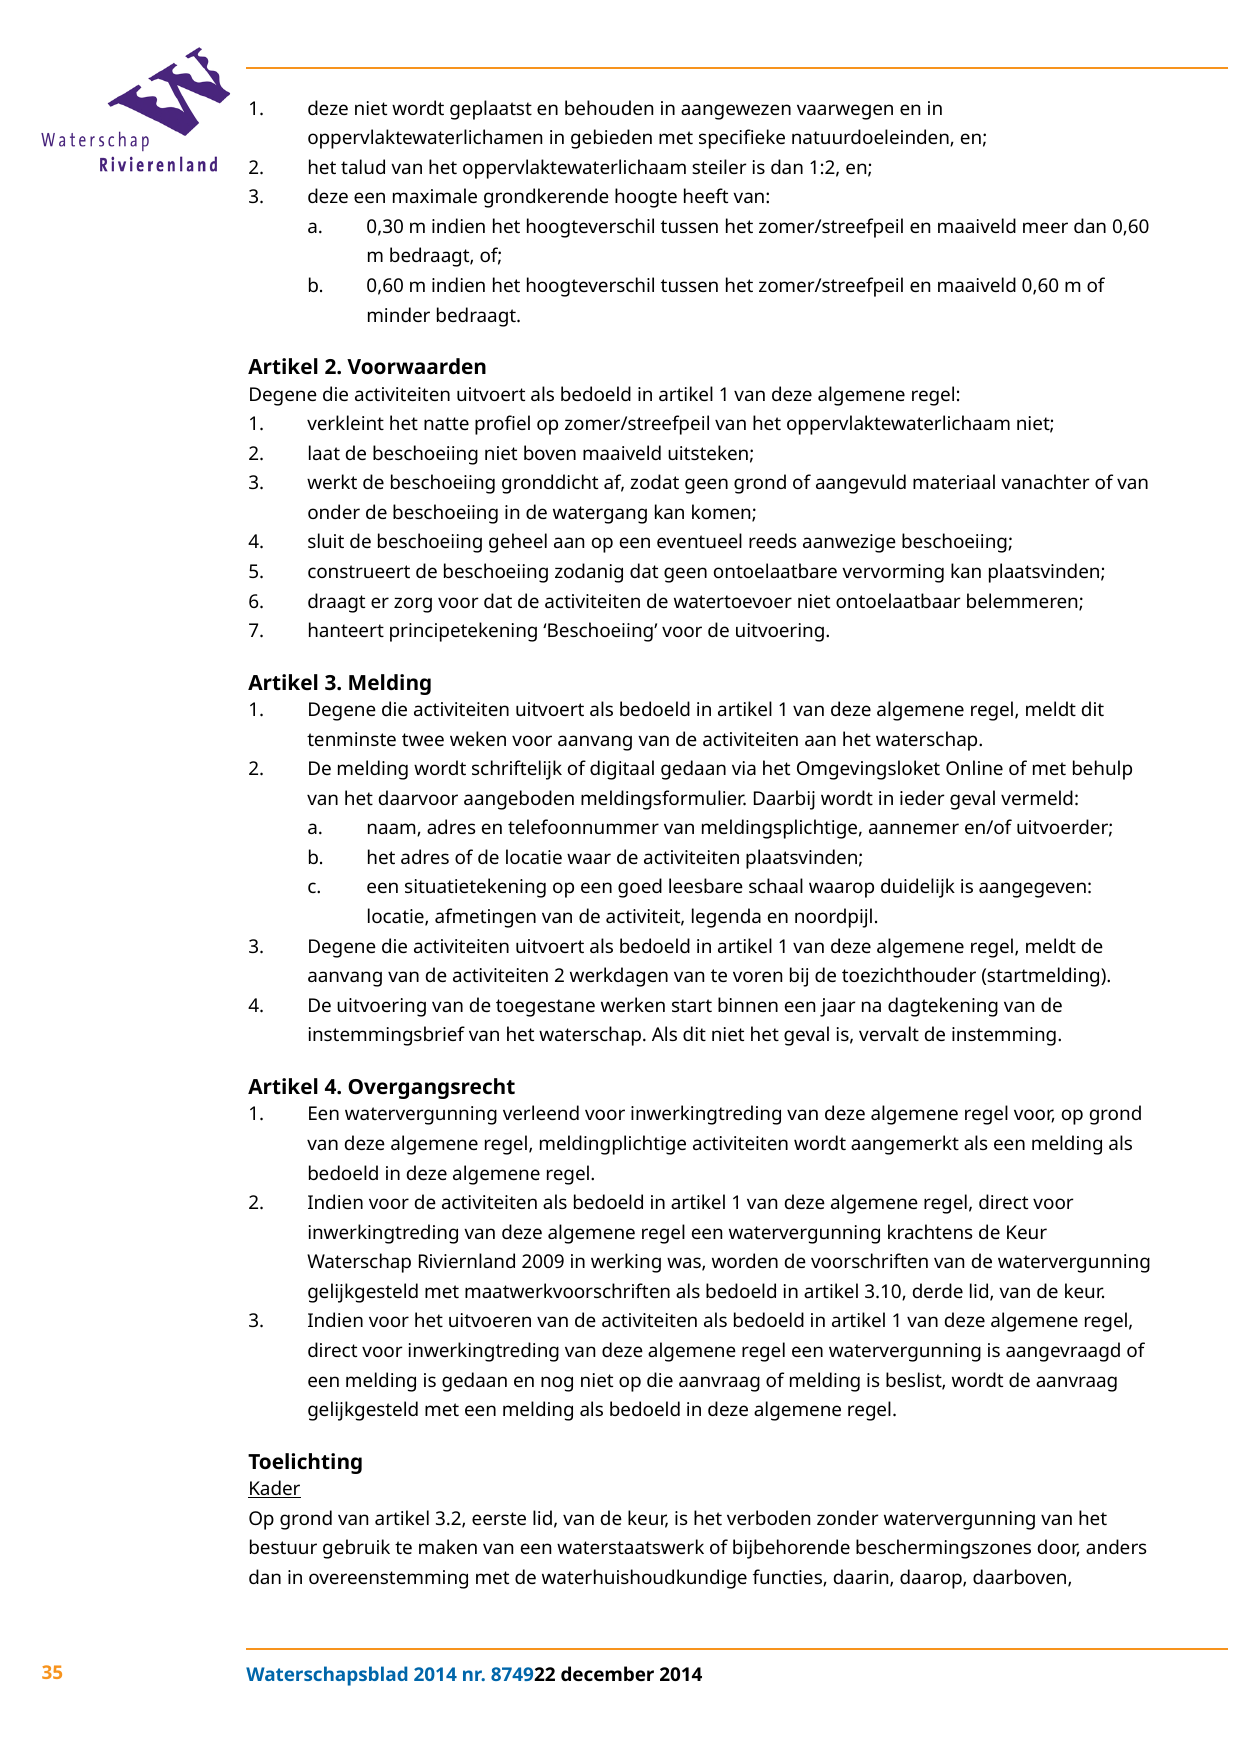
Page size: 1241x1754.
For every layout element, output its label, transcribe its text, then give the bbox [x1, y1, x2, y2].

list 0,60 m indien het hoogteverschil tussen het zomer/streefpeil en maaiveld 0,60 m of minder bedraagt. [307, 272, 1152, 328]
list het talud van het oppervlaktewaterlichaam steiler is dan 1:2, en; [248, 154, 1152, 180]
list Degene die activiteiten uitvoert als bedoeld in artikel 1 van deze algemene regel, meldt de aanvang van de activiteiten 2 werkdagen van te voren bij de toezichthouder (startmelding). [248, 933, 1152, 988]
list verkleint het natte profiel op zomer/streefpeil van het oppervlaktewaterlichaam niet; [248, 410, 1152, 436]
list naam, adres en telefoonnummer van meldingsplichtige, aannemer en/of uitvoerder; [307, 814, 1152, 840]
list sluit de beschoeiing geheel aan op een eventueel reeds aanwezige beschoeiing; [248, 529, 1152, 554]
list laat de beschoeiing niet boven maaiveld uitsteken; [248, 440, 1152, 466]
text Op grond van artikel 3.2, eerste lid, van de keur, is het verboden zonder watervergunning van het bestuur gebruik te maken van een waterstaatswerk of bijbehorende beschermingszones door, anders dan in overeenstemming met de waterhuishoudkundige functies, daarin, daarop, daarboven, [248, 1505, 1152, 1590]
list een situatietekening op een goed leesbare schaal waarop duidelijk is aangegeven: locatie, afmetingen van de activiteit, legenda en noordpijl. [307, 874, 1152, 929]
text Artikel 2. Voorwaarden [248, 352, 1152, 381]
text Degene die activiteiten uitvoert als bedoeld in artikel 1 van deze algemene regel: [248, 381, 1152, 406]
list De melding wordt schriftelijk of digitaal gedaan via het Omgevingsloket Online of met behulp van het daarvoor aangeboden meldingsformulier. Daarbij wordt in ieder geval vermeld: [248, 755, 1152, 811]
list draagt er zorg voor dat de activiteiten de watertoevoer niet ontoelaatbaar belemmeren; [248, 588, 1152, 613]
list Een watervergunning verleend voor inwerkingtreding van deze algemene regel voor, op grond van deze algemene regel, meldingplichtige activiteiten wordt aangemerkt als een melding als bedoeld in deze algemene regel. [248, 1101, 1152, 1185]
text Toelichting [248, 1447, 1152, 1475]
list Indien voor het uitvoeren van de activiteiten als bedoeld in artikel 1 van deze algemene regel, direct voor inwerkingtreding van deze algemene regel een watervergunning is aangevraagd of een melding is gedaan en nog niet op die aanvraag of melding is beslist, wordt de aanvraag gelijkgesteld met een melding als bedoeld in deze algemene regel. [248, 1308, 1152, 1422]
text Kader [248, 1475, 1152, 1501]
list 0,30 m indien het hoogteverschil tussen het zomer/streefpeil en maaiveld meer dan 0,60 m bedraagt, of; [307, 213, 1152, 268]
list hanteert principetekening ‘Beschoeiing’ voor de uitvoering. [248, 617, 1152, 643]
picture [41, 47, 231, 172]
list Degene die activiteiten uitvoert als bedoeld in artikel 1 van deze algemene regel, meldt dit tenminste twee weken voor aanvang van de activiteiten aan het waterschap. [248, 696, 1152, 752]
list De uitvoering van de toegestane werken start binnen een jaar na dagtekening van de instemmingsbrief van het waterschap. Als dit niet het geval is, vervalt de instemming. [248, 992, 1152, 1047]
text Artikel 3. Melding [248, 668, 1152, 696]
text Artikel 4. Overgangsrecht [248, 1072, 1152, 1101]
list construeert de beschoeiing zodanig dat geen ontoelaatbare vervorming kan plaatsvinden; [248, 558, 1152, 584]
list deze een maximale grondkerende hoogte heeft van: [248, 183, 1152, 209]
list werkt de beschoeiing gronddicht af, zodat geen grond of aangevuld materiaal vanachter of van onder de beschoeiing in de watergang kan komen; [248, 469, 1152, 525]
list deze niet wordt geplaatst en behouden in aangewezen vaarwegen en in oppervlaktewaterlichamen in gebieden met specifieke natuurdoeleinden, en; [248, 95, 1152, 150]
list het adres of de locatie waar de activiteiten plaatsvinden; [307, 844, 1152, 870]
list Indien voor de activiteiten als bedoeld in artikel 1 van deze algemene regel, direct voor inwerkingtreding van deze algemene regel een watervergunning krachtens de Keur Waterschap Riviernland 2009 in werking was, worden de voorschriften van de watervergunning gelijkgesteld met maatwerkvoorschriften als bedoeld in artikel 3.10, derde lid, van de keur. [248, 1189, 1152, 1304]
